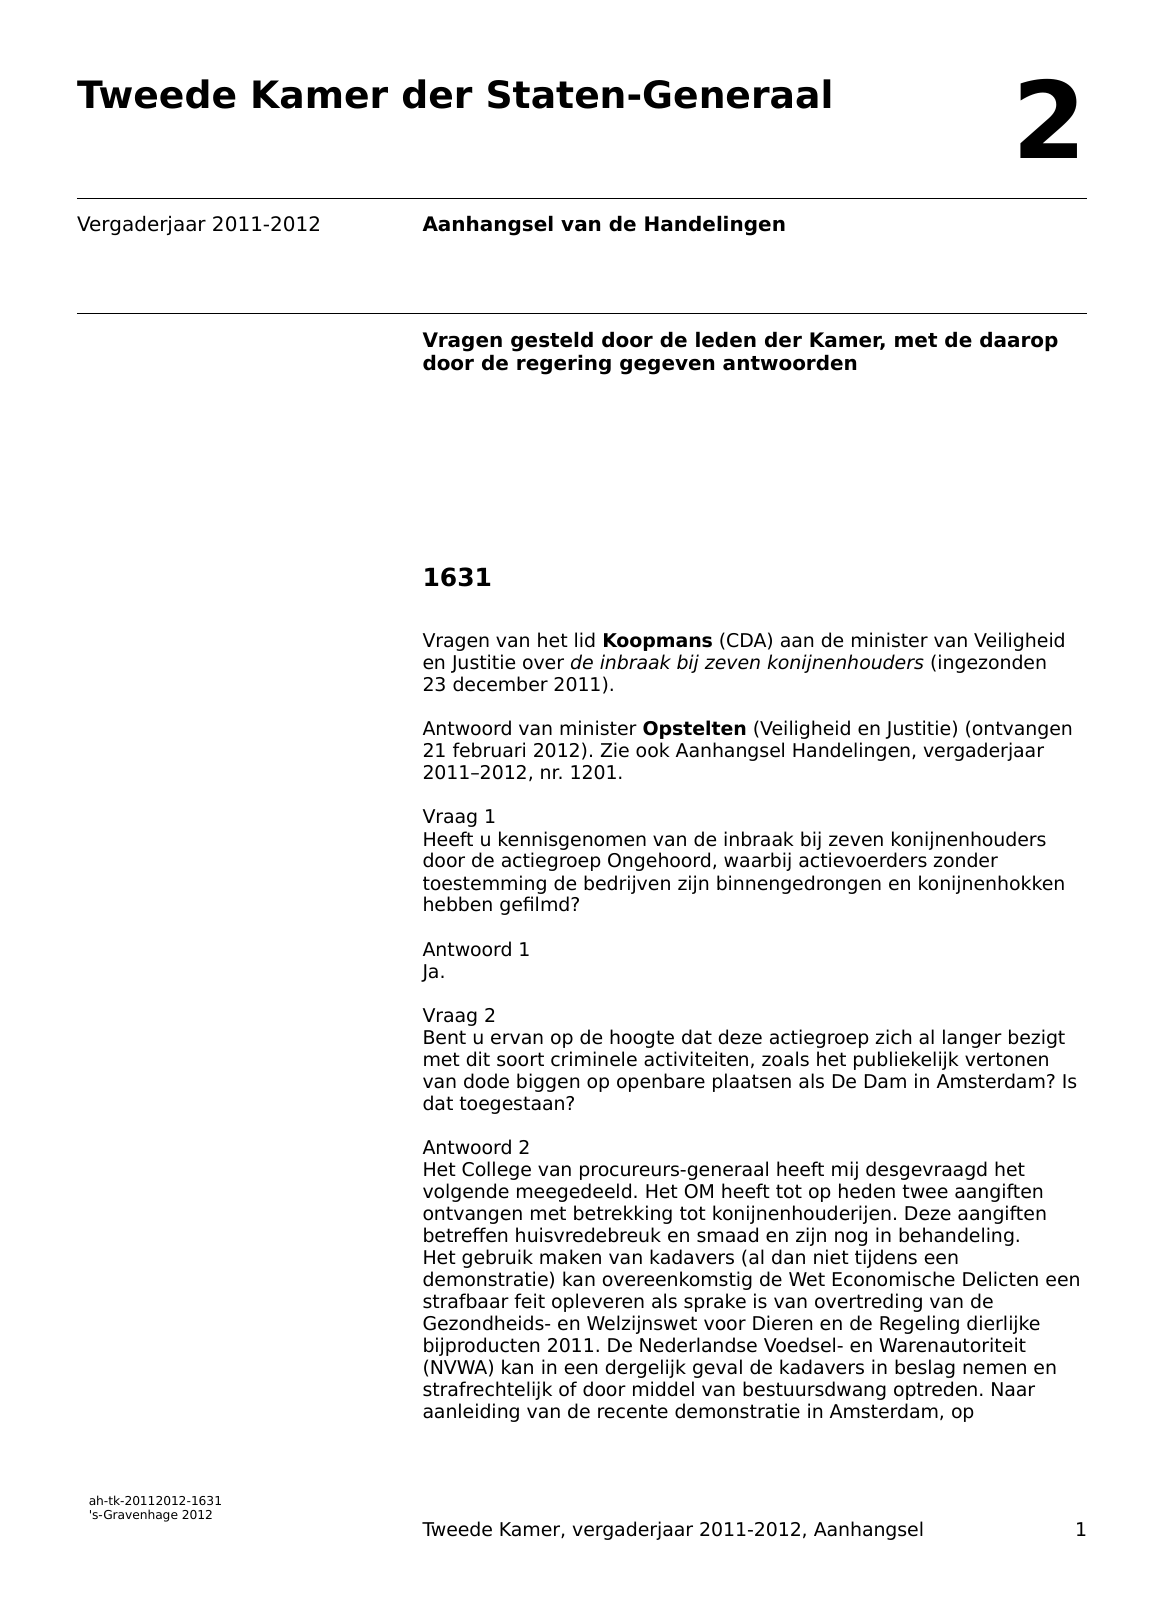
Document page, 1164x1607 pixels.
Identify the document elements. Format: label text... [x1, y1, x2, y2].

table_cell Vergaderjaar 2011-2012 [77, 199, 422, 313]
text Antwoord 2 [422, 1137, 1087, 1159]
text Bent u ervan op de hoogte dat deze actiegroep zich al langer bezigt met dit soort criminele activiteiten, zoals het publiekelijk vertonen van dode biggen op openbare plaatsen als De Dam in Amsterdam? Is dat toegestaan? [422, 1027, 1087, 1114]
text Antwoord van minister Opstelten (Veiligheid en Justitie) (ontvangen 21 februari 2012). Zie ook Aanhangsel Handelingen, vergaderjaar 2011–2012, nr. 1201. [422, 718, 1087, 784]
text Het College van procureurs-generaal heeft mij desgevraagd het volgende meegedeeld. Het OM heeft tot op heden twee aangiften ontvangen met betrekking tot konijnenhouderijen. Deze aangiften betreffen huisvredebreuk en smaad en zijn nog in behandeling. [422, 1159, 1087, 1247]
text Het gebruik maken van kadavers (al dan niet tijdens een demonstratie) kan overeenkomstig de Wet Economische Delicten een strafbaar feit opleveren als sprake is van overtreding van de Gezondheids- en Welzijnswet voor Dieren en de Regeling dierlijke bijproducten 2011. De Nederlandse Voedsel- en Warenautoriteit (NVWA) kan in een dergelijk geval de kadavers in beslag nemen en strafrechtelijk of door middel van bestuursdwang optreden. Naar aanleiding van de recente demonstratie in Amsterdam, op [422, 1247, 1087, 1422]
text ah-tk-20112012-1631 [88, 1494, 323, 1508]
text Ja. [422, 961, 1087, 982]
table_cell Vragen gesteld door de leden der Kamer, met de daarop door de regering gegeven antwoorden [422, 314, 1087, 375]
table_cell Aanhangsel van de Handelingen [422, 199, 1087, 313]
text Antwoord 1 [422, 938, 1087, 961]
text Vragen van het lid Koopmans (CDA) aan de minister van Veiligheid en Justitie over de inbraak bij zeven konijnenhouders (ingezonden 23 december 2011). [422, 630, 1087, 696]
text Vraag 1 [422, 806, 1087, 828]
text Heeft u kennisgenomen van de inbraak bij zeven konijnenhouders door de actiegroep Ongehoord, waarbij actievoerders zonder toestemming de bedrijven zijn binnengedrongen en konijnenhokken hebben gefilmd? [422, 828, 1087, 916]
table_header 2 [886, 59, 1087, 198]
text 1631 [422, 563, 1087, 592]
text 's-Gravenhage 2012 [88, 1508, 323, 1522]
table_cell [77, 314, 422, 375]
table_header Tweede Kamer der Staten-Generaal [77, 59, 886, 198]
text Vraag 2 [422, 1005, 1087, 1027]
